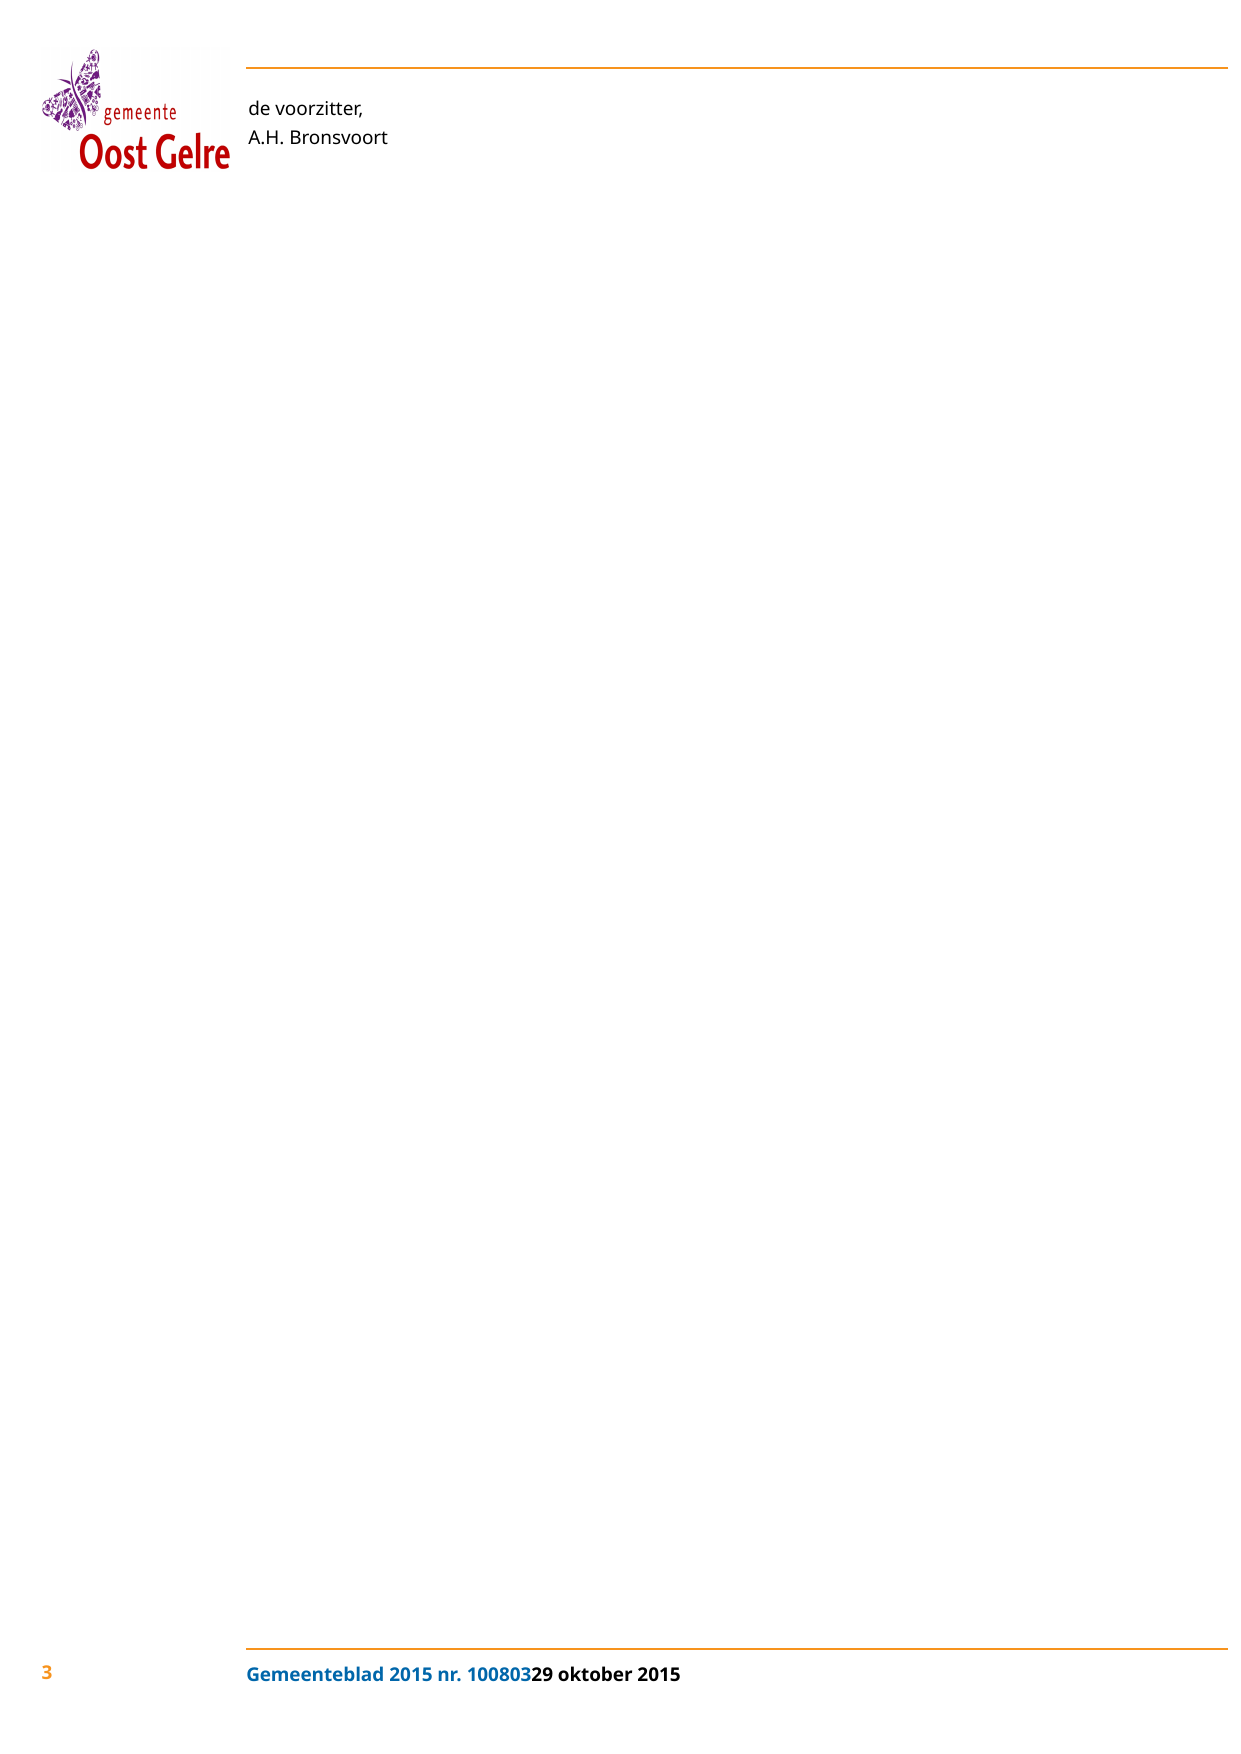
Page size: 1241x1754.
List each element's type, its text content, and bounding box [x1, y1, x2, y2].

text de voorzitter, [248, 95, 1152, 121]
picture [41, 47, 231, 172]
text A.H. Bronsvoort [248, 124, 1152, 150]
